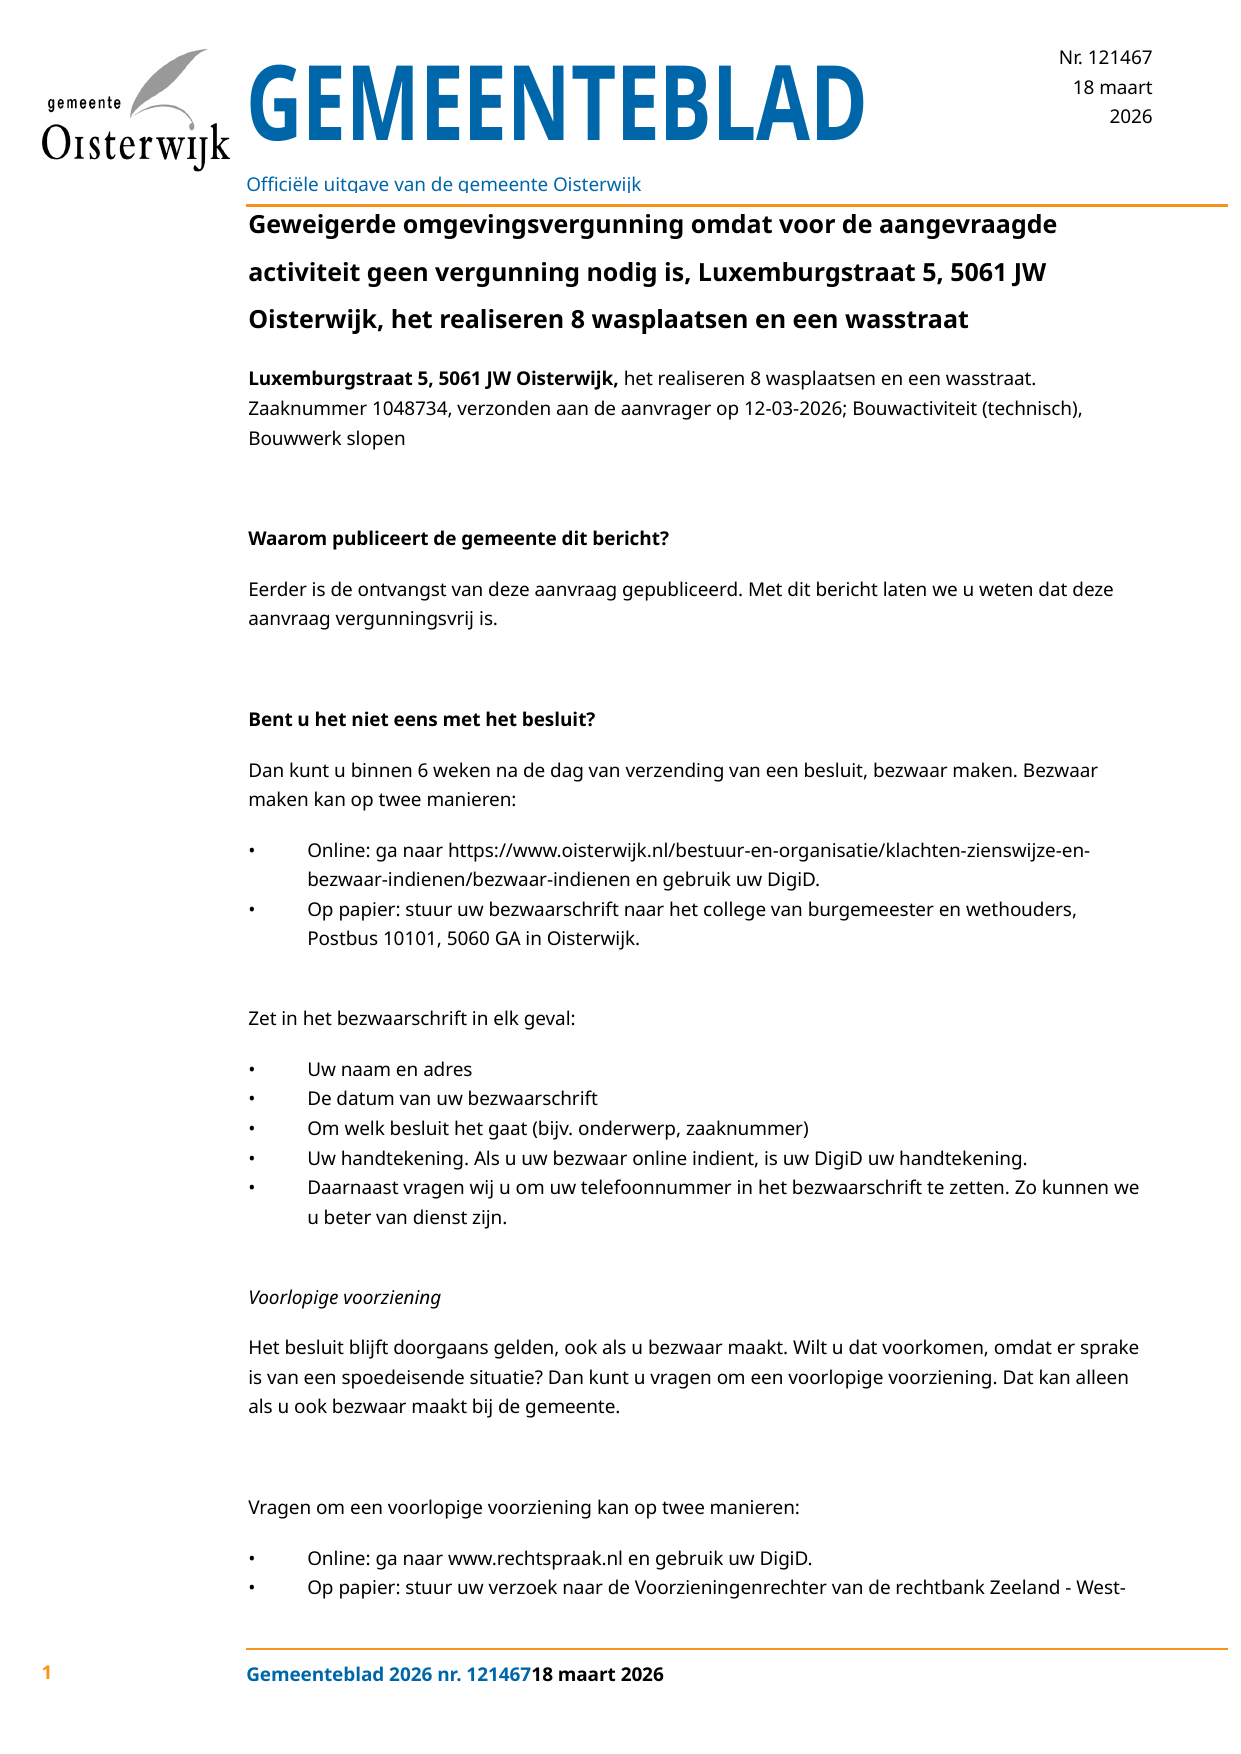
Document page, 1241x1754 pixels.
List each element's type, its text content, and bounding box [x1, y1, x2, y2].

text Dan kunt u binnen 6 weken na de dag van verzending van een besluit, bezwaar maken. Bezwaar maken kan op twee manieren: [248, 757, 1152, 812]
list Op papier: stuur uw verzoek naar de Voorzieningenrechter van de rechtbank Zeeland - West- [248, 1574, 1152, 1600]
text Het besluit blijft doorgaans gelden, ook als u bezwaar maakt. Wilt u dat voorkomen, omdat er sprake is van een spoedeisende situatie? Dan kunt u vragen om een voorlopige voorziening. Dat kan alleen als u ook bezwaar maakt bij de gemeente. [248, 1334, 1152, 1419]
text Bent u het niet eens met het besluit? [248, 706, 1152, 732]
text Luxemburgstraat 5, 5061 JW Oisterwijk, het realiseren 8 wasplaatsen en een wasstraat. Zaaknummer 1048734, verzonden aan de aanvrager op 12-03-2026; Bouwactiviteit (technisch), Bouwwerk slopen [248, 366, 1152, 450]
list Online: ga naar www.rechtspraak.nl en gebruik uw DigiD. [248, 1545, 1152, 1570]
list Op papier: stuur uw bezwaarschrift naar het college van burgemeester en wethouders, Postbus 10101, 5060 GA in Oisterwijk. [248, 896, 1152, 951]
list Uw naam en adres [248, 1056, 1152, 1082]
list Om welk besluit het gaat (bijv. onderwerp, zaaknummer) [248, 1115, 1152, 1141]
picture [41, 47, 231, 172]
text Waarom publiceert de gemeente dit bericht? [248, 526, 1152, 551]
text Zet in het bezwaarschrift in elk geval: [248, 1006, 1152, 1031]
text Voorlopige voorziening [248, 1284, 1152, 1309]
list Daarnaast vragen wij u om uw telefoonnummer in het bezwaarschrift te zetten. Zo kunnen we u beter van dienst zijn. [248, 1174, 1152, 1229]
list Uw handtekening. Als u uw bezwaar online indient, is uw DigiD uw handtekening. [248, 1145, 1152, 1170]
text Eerder is de ontvangst van deze aanvraag gepubliceerd. Met dit bericht laten we u weten dat deze aanvraag vergunningsvrij is. [248, 576, 1152, 631]
list De datum van uw bezwaarschrift [248, 1086, 1152, 1111]
text Geweigerde omgevingsvergunning omdat voor de aangevraagde activiteit geen vergunning nodig is, Luxemburgstraat 5, 5061 JW Oisterwijk, het realiseren 8 wasplaatsen en een wasstraat [248, 207, 1152, 336]
text Vragen om een voorlopige voorziening kan op twee manieren: [248, 1494, 1152, 1520]
list Online: ga naar https://www.oisterwijk.nl/bestuur-en-organisatie/klachten-zienswijze-en-bezwaar-indienen/bezwaar-indienen en gebruik uw DigiD. [248, 837, 1152, 892]
